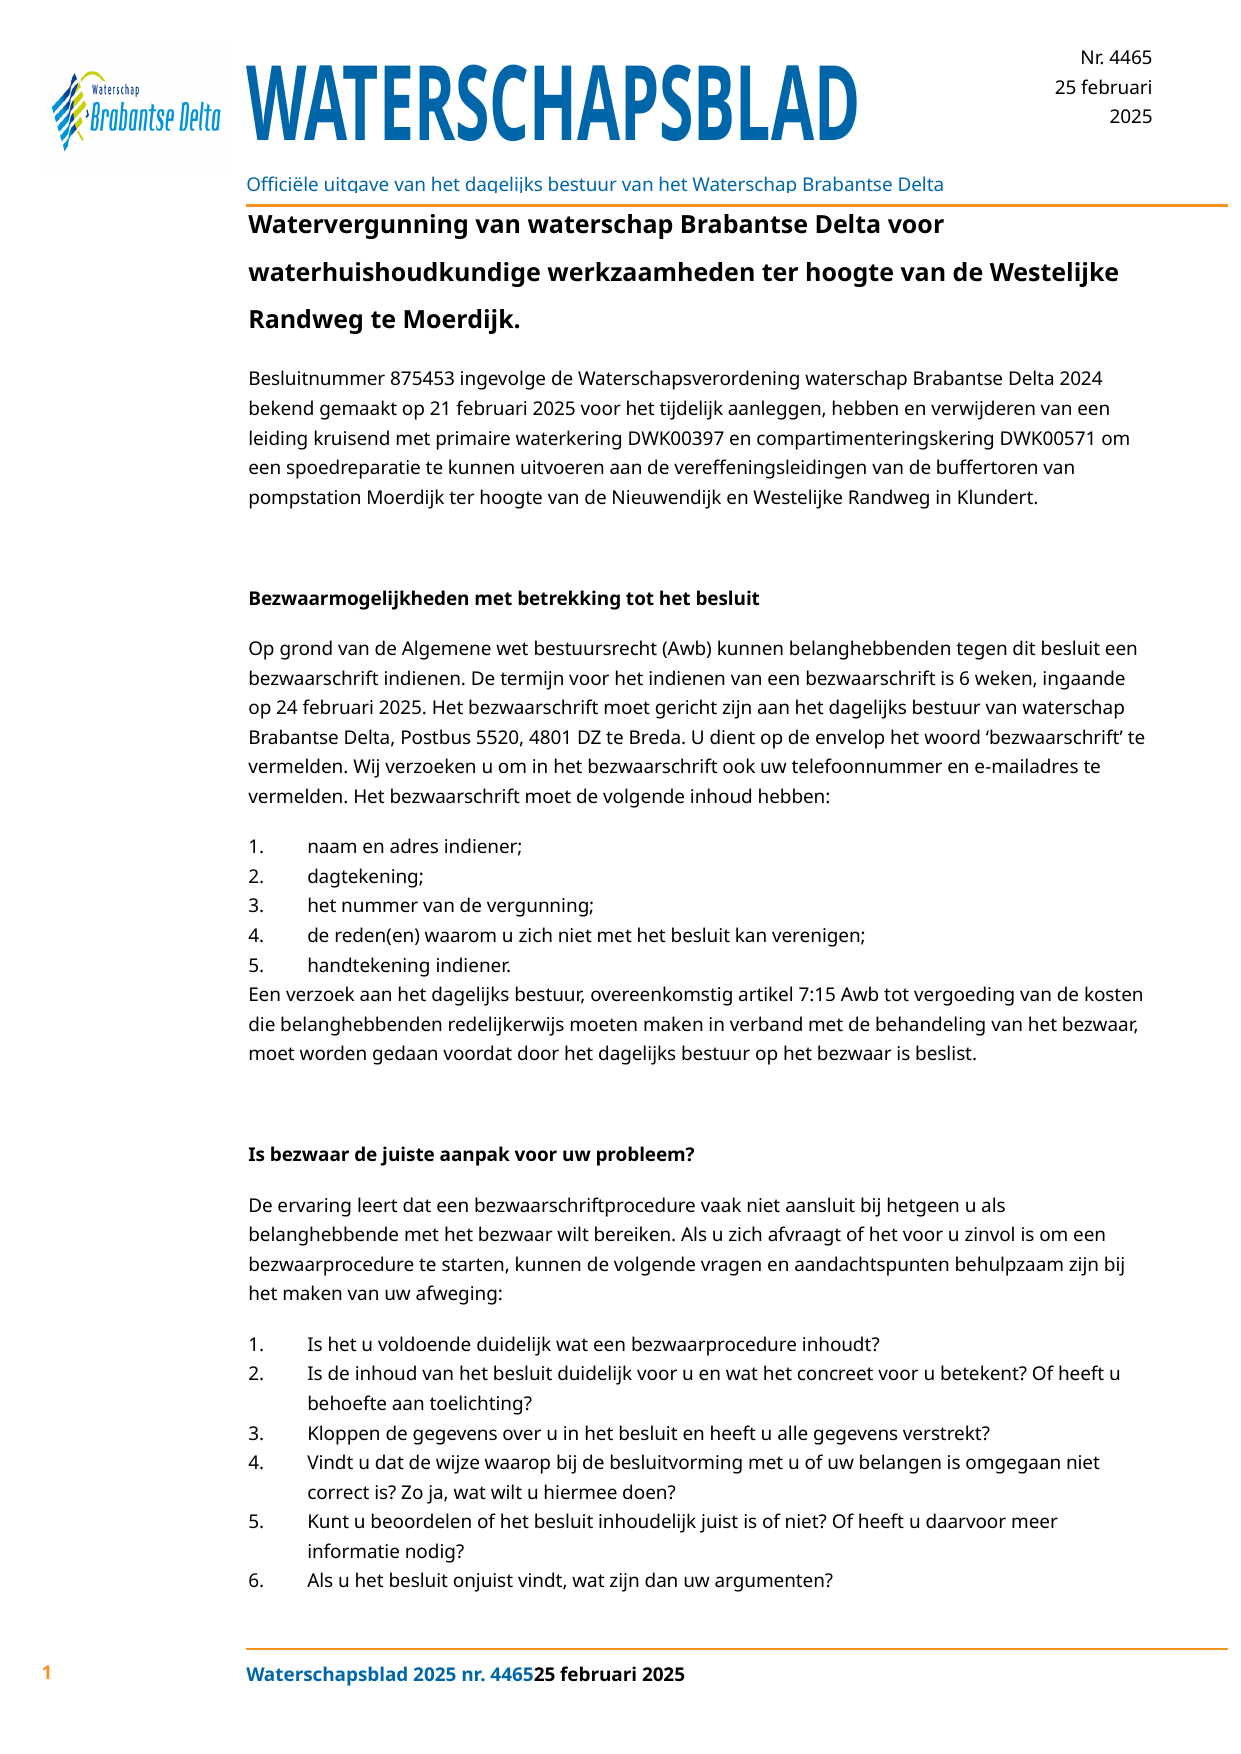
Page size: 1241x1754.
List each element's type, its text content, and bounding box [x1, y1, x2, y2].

list Kloppen de gegevens over u in het besluit en heeft u alle gegevens verstrekt? [248, 1420, 1152, 1445]
text Een verzoek aan het dagelijks bestuur, overeenkomstig artikel 7:15 Awb tot vergoeding van de kosten die belanghebbenden redelijkerwijs moeten maken in verband met de behandeling van het bezwaar, moet worden gedaan voordat door het dagelijks bestuur op het bezwaar is beslist. [248, 981, 1152, 1066]
list Kunt u beoordelen of het besluit inhoudelijk juist is of niet? Of heeft u daarvoor meer informatie nodig? [248, 1508, 1152, 1564]
list het nummer van de vergunning; [248, 893, 1152, 918]
text Is bezwaar de juiste aanpak voor uw probleem? [248, 1141, 1152, 1167]
text Besluitnummer 875453 ingevolge de Waterschapsverordening waterschap Brabantse Delta 2024 bekend gemaakt op 21 februari 2025 voor het tijdelijk aanleggen, hebben en verwijderen van een leiding kruisend met primaire waterkering DWK00397 en compartimenteringskering DWK00571 om een spoedreparatie te kunnen uitvoeren aan de vereffeningsleidingen van de buffertoren van pompstation Moerdijk ter hoogte van de Nieuwendijk en Westelijke Randweg in Klundert. [248, 366, 1152, 509]
text Op grond van de Algemene wet bestuursrecht (Awb) kunnen belanghebbenden tegen dit besluit een bezwaarschrift indienen. De termijn voor het indienen van een bezwaarschrift is 6 weken, ingaande op 24 februari 2025. Het bezwaarschrift moet gericht zijn aan het dagelijks bestuur van waterschap Brabantse Delta, Postbus 5520, 4801 DZ te Breda. U dient op de envelop het woord ‘bezwaarschrift’ te vermelden. Wij verzoeken u om in het bezwaarschrift ook uw telefoonnummer en e‑mailadres te vermelden. Het bezwaarschrift moet de volgende inhoud hebben: [248, 635, 1152, 809]
list Is de inhoud van het besluit duidelijk voor u en wat het concreet voor u betekent? Of heeft u behoefte aan toelichting? [248, 1361, 1152, 1416]
list Als u het besluit onjuist vindt, wat zijn dan uw argumenten? [248, 1568, 1152, 1593]
list Vindt u dat de wijze waarop bij de besluitvorming met u of uw belangen is omgegaan niet correct is? Zo ja, wat wilt u hiermee doen? [248, 1449, 1152, 1504]
picture [41, 47, 231, 172]
list de reden(en) waarom u zich niet met het besluit kan verenigen; [248, 922, 1152, 948]
list Is het u voldoende duidelijk wat een bezwaarprocedure inhoudt? [248, 1331, 1152, 1357]
text De ervaring leert dat een bezwaarschriftprocedure vaak niet aansluit bij hetgeen u als belanghebbende met het bezwaar wilt bereiken. Als u zich afvraagt of het voor u zinvol is om een bezwaarprocedure te starten, kunnen de volgende vragen en aandachtspunten behulpzaam zijn bij het maken van uw afweging: [248, 1192, 1152, 1306]
list dagtekening; [248, 863, 1152, 889]
text Bezwaarmogelijkheden met betrekking tot het besluit [248, 585, 1152, 610]
text Watervergunning van waterschap Brabantse Delta voor waterhuishoudkundige werkzaamheden ter hoogte van de Westelijke Randweg te Moerdijk. [248, 207, 1152, 336]
list naam en adres indiener; [248, 833, 1152, 859]
list handtekening indiener. [248, 952, 1152, 977]
